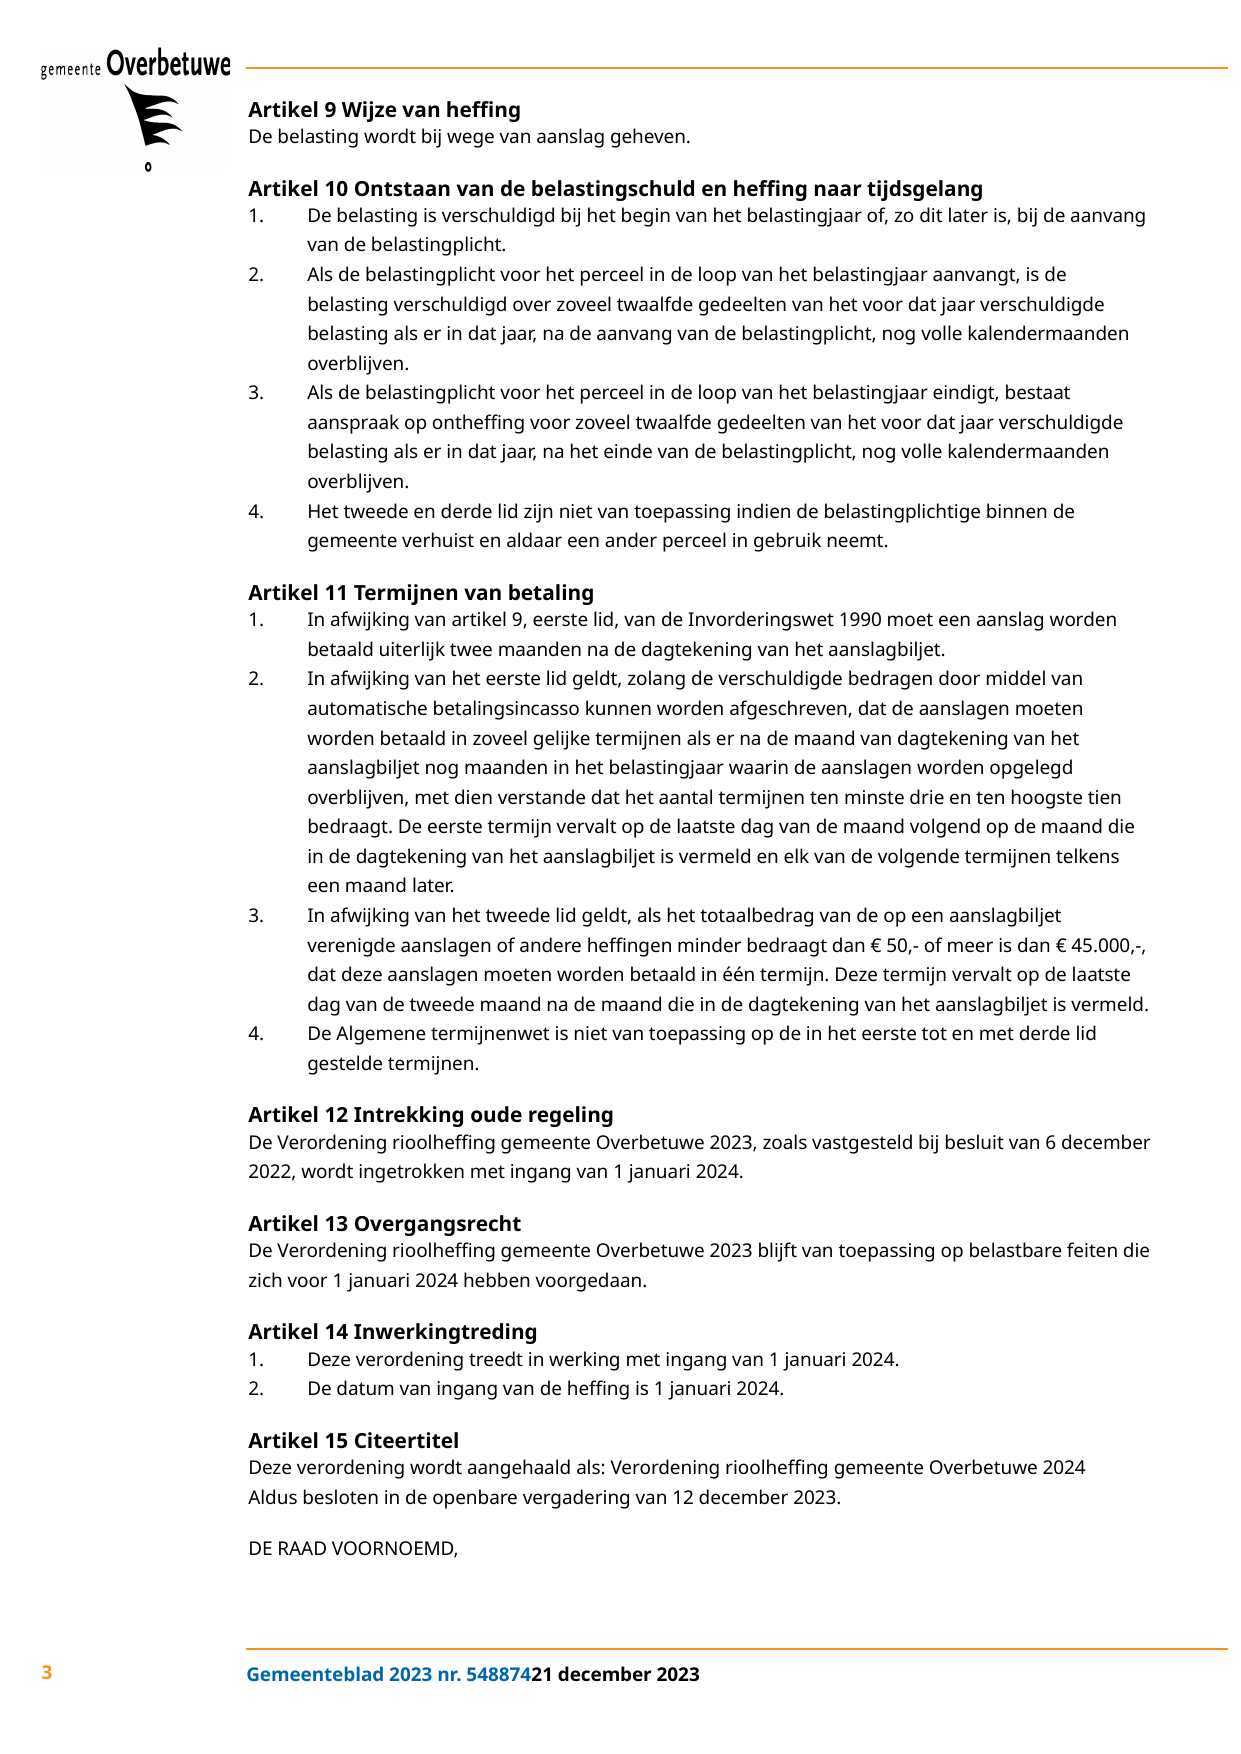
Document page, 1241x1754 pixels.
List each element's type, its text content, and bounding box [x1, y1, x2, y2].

text Artikel 12 Intrekking oude regeling [248, 1101, 1152, 1129]
text Artikel 15 Citeertitel [248, 1426, 1152, 1454]
text De Verordening rioolheffing gemeente Overbetuwe 2023, zoals vastgesteld bij besluit van 6 december 2022, wordt ingetrokken met ingang van 1 januari 2024. [248, 1129, 1152, 1184]
picture [41, 47, 231, 172]
text De Verordening rioolheffing gemeente Overbetuwe 2023 blijft van toepassing op belastbare feiten die zich voor 1 januari 2024 hebben voorgedaan. [248, 1237, 1152, 1293]
list In afwijking van artikel 9, eerste lid, van de Invorderingswet 1990 moet een aanslag worden betaald uiterlijk twee maanden na de dagtekening van het aanslagbiljet. [248, 606, 1152, 662]
text Artikel 14 Inwerkingtreding [248, 1317, 1152, 1346]
list Als de belastingplicht voor het perceel in de loop van het belastingjaar aanvangt, is de belasting verschuldigd over zoveel twaalfde gedeelten van het voor dat jaar verschuldigde belasting als er in dat jaar, na de aanvang van de belastingplicht, nog volle kalendermaanden overblijven. [248, 261, 1152, 376]
list Als de belastingplicht voor het perceel in de loop van het belastingjaar eindigt, bestaat aanspraak op ontheffing voor zoveel twaalfde gedeelten van het voor dat jaar verschuldigde belasting als er in dat jaar, na het einde van de belastingplicht, nog volle kalendermaanden overblijven. [248, 379, 1152, 494]
text Artikel 10 Ontstaan van de belastingschuld en heffing naar tijdsgelang [248, 174, 1152, 202]
list Deze verordening treedt in werking met ingang van 1 januari 2024. [248, 1346, 1152, 1372]
text DE RAAD VOORNOEMD, [248, 1535, 1152, 1561]
text Deze verordening wordt aangehaald als: Verordening rioolheffing gemeente Overbetuwe 2024 [248, 1454, 1152, 1480]
list De Algemene termijnenwet is niet van toepassing op de in het eerste tot en met derde lid gestelde termijnen. [248, 1021, 1152, 1076]
text Aldus besloten in de openbare vergadering van 12 december 2023. [248, 1484, 1152, 1509]
list In afwijking van het tweede lid geldt, als het totaalbedrag van de op een aanslagbiljet verenigde aanslagen of andere heffingen minder bedraagt dan € 50,- of meer is dan € 45.000,-, dat deze aanslagen moeten worden betaald in één termijn. Deze termijn vervalt op de laatste dag van de tweede maand na de maand die in de dagtekening van het aanslagbiljet is vermeld. [248, 902, 1152, 1017]
text Artikel 11 Termijnen van betaling [248, 578, 1152, 606]
list In afwijking van het eerste lid geldt, zolang de verschuldigde bedragen door middel van automatische betalingsincasso kunnen worden afgeschreven, dat de aanslagen moeten worden betaald in zoveel gelijke termijnen als er na de maand van dagtekening van het aanslagbiljet nog maanden in het belastingjaar waarin de aanslagen worden opgelegd overblijven, met dien verstande dat het aantal termijnen ten minste drie en ten hoogste tien bedraagt. De eerste termijn vervalt op de laatste dag van de maand volgend op de maand die in de dagtekening van het aanslagbiljet is vermeld en elk van de volgende termijnen telkens een maand later. [248, 666, 1152, 898]
list De belasting is verschuldigd bij het begin van het belastingjaar of, zo dit later is, bij de aanvang van de belastingplicht. [248, 202, 1152, 257]
list Het tweede en derde lid zijn niet van toepassing indien de belastingplichtige binnen de gemeente verhuist en aldaar een ander perceel in gebruik neemt. [248, 498, 1152, 553]
text De belasting wordt bij wege van aanslag geheven. [248, 123, 1152, 149]
text Artikel 13 Overgangsrecht [248, 1209, 1152, 1237]
text Artikel 9 Wijze van heffing [248, 95, 1152, 123]
list De datum van ingang van de heffing is 1 januari 2024. [248, 1375, 1152, 1401]
